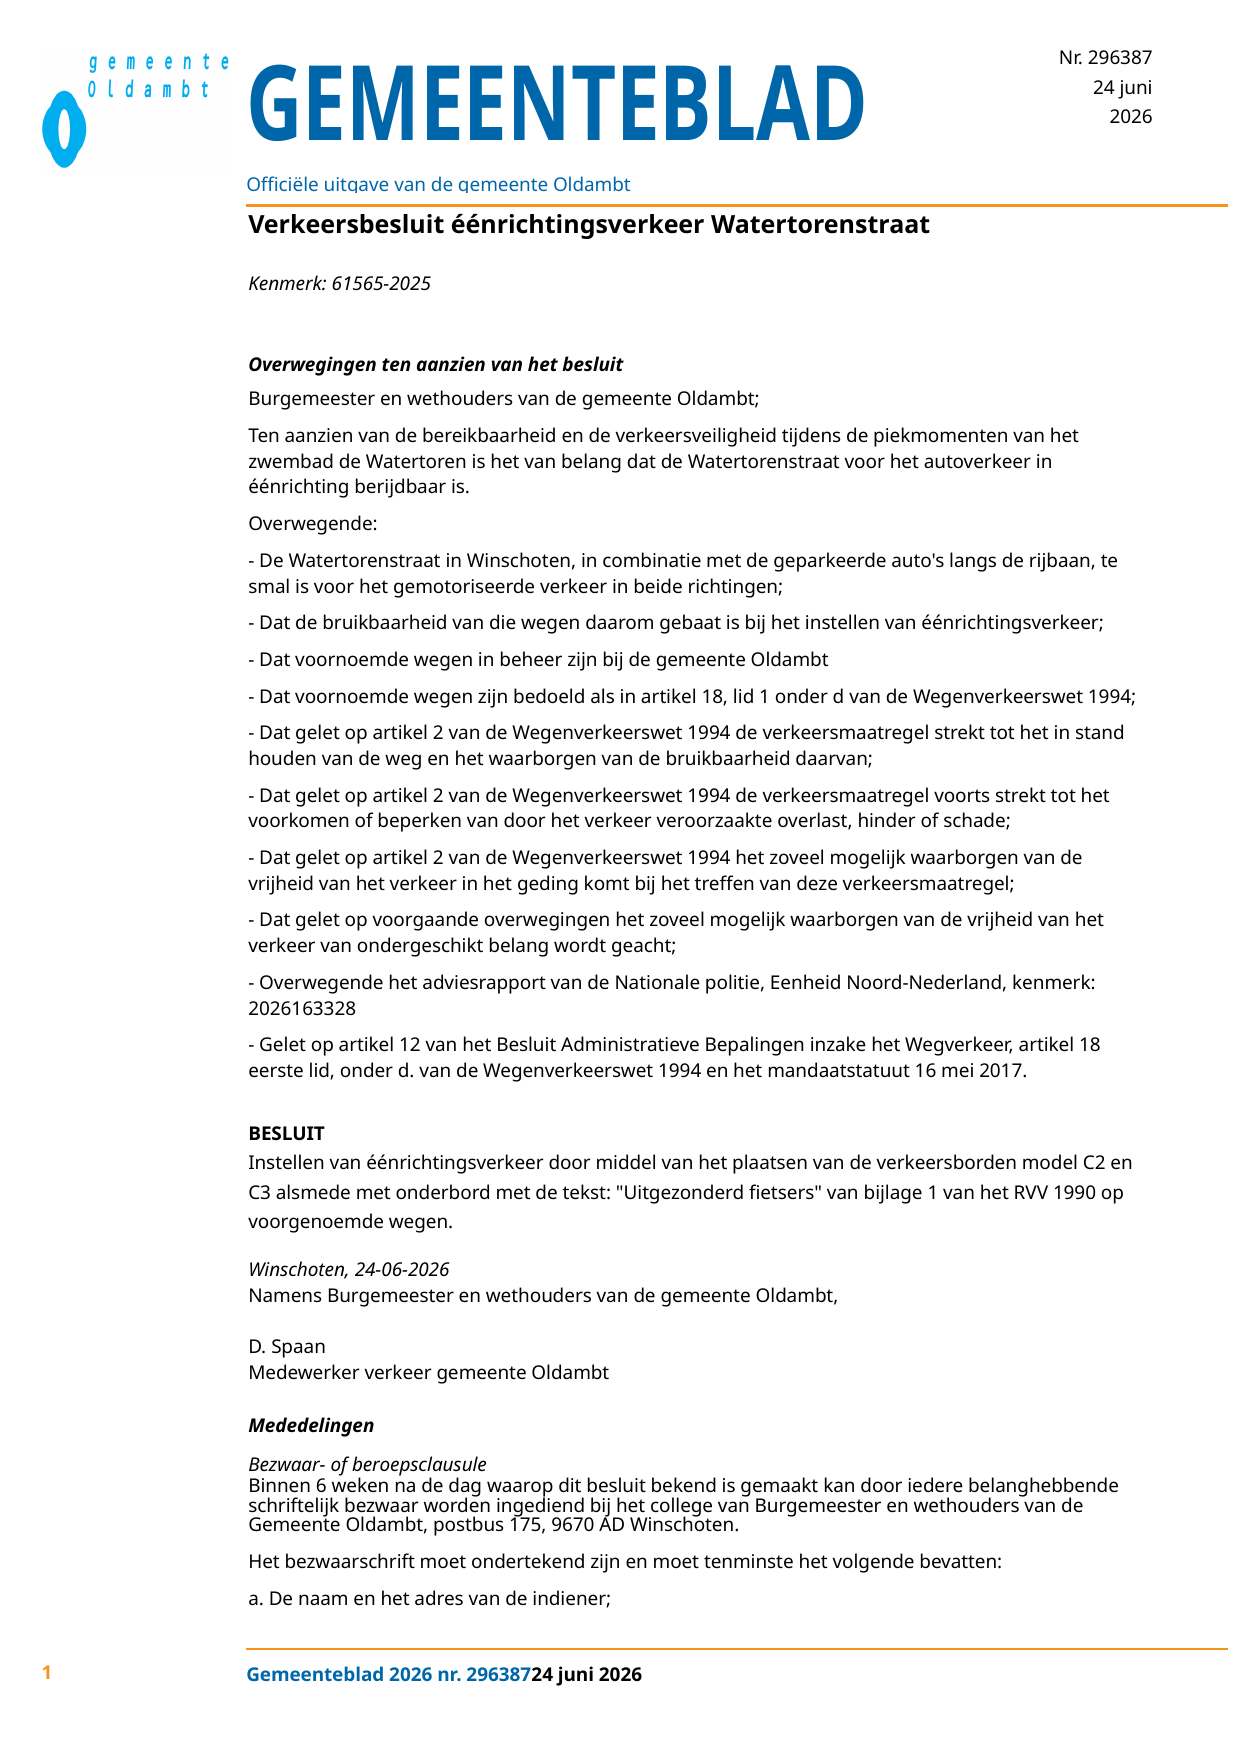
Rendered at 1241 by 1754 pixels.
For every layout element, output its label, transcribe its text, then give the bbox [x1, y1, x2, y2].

text Kenmerk: 61565-2025 [248, 270, 1152, 296]
text Overwegende: [248, 510, 1152, 536]
text BESLUIT [248, 1120, 1152, 1146]
text - Dat de bruikbaarheid van die wegen daarom gebaat is bij het instellen van éénrichtingsverkeer; [248, 609, 1152, 635]
text Mededelingen [248, 1412, 1152, 1438]
text - Dat voornoemde wegen zijn bedoeld als in artikel 18, lid 1 onder d van de Wegenverkeerswet 1994; [248, 683, 1152, 708]
text Burgemeester en wethouders van de gemeente Oldambt; [248, 386, 1152, 411]
text D. Spaan [248, 1334, 1152, 1359]
text Het bezwaarschrift moet ondertekend zijn en moet tenminste het volgende bevatten: [248, 1553, 1152, 1572]
text - Overwegende het adviesrapport van de Nationale politie, Eenheid Noord-Nederland, kenmerk: 2026163328 [248, 969, 1152, 1021]
text - Dat gelet op artikel 2 van de Wegenverkeerswet 1994 het zoveel mogelijk waarborgen van de vrijheid van het verkeer in het geding komt bij het treffen van deze verkeersmaatregel; [248, 844, 1152, 896]
text - Dat voornoemde wegen in beheer zijn bij de gemeente Oldambt [248, 646, 1152, 672]
text Ten aanzien van de bereikbaarheid en de verkeersveiligheid tijdens de piekmomenten van het zwembad de Watertoren is het van belang dat de Watertorenstraat voor het autoverkeer in éénrichting berijdbaar is. [248, 422, 1152, 499]
text Overwegingen ten aanzien van het besluit [248, 352, 1152, 377]
text - De Watertorenstraat in Winschoten, in combinatie met de geparkeerde auto's langs de rijbaan, te smal is voor het gemotoriseerde verkeer in beide richtingen; [248, 547, 1152, 598]
text - Dat gelet op voorgaande overwegingen het zoveel mogelijk waarborgen van de vrijheid van het verkeer van ondergeschikt belang wordt geacht; [248, 907, 1152, 958]
text Namens Burgemeester en wethouders van de gemeente Oldambt, [248, 1282, 1152, 1308]
text - Gelet op artikel 12 van het Besluit Administratieve Bepalingen inzake het Wegverkeer, artikel 18 eerste lid, onder d. van de Wegenverkeerswet 1994 en het mandaatstatuut 16 mei 2017. [248, 1031, 1152, 1083]
picture [41, 47, 231, 172]
text Winschoten, 24-06-2026 [248, 1256, 1152, 1282]
text Verkeersbesluit éénrichtingsverkeer Watertorenstraat [248, 207, 1152, 241]
text Binnen 6 weken na de dag waarop dit besluit bekend is gemaakt kan door iedere belanghebbende schriftelijk bezwaar worden ingediend bij het college van Burgemeester en wethouders van de Gemeente Oldambt, postbus 175, 9670 AD Winschoten. [248, 1477, 1152, 1535]
text - Dat gelet op artikel 2 van de Wegenverkeerswet 1994 de verkeersmaatregel strekt tot het in stand houden van de weg en het waarborgen van de bruikbaarheid daarvan; [248, 719, 1152, 771]
text Bezwaar- of beroepsclausule [248, 1452, 1152, 1477]
text - Dat gelet op artikel 2 van de Wegenverkeerswet 1994 de verkeersmaatregel voorts strekt tot het voorkomen of beperken van door het verkeer veroorzaakte overlast, hinder of schade; [248, 782, 1152, 833]
text Medewerker verkeer gemeente Oldambt [248, 1359, 1152, 1385]
text a. De naam en het adres van de indiener; [248, 1590, 1152, 1609]
text Instellen van éénrichtingsverkeer door middel van het plaatsen van de verkeersborden model C2 en C3 alsmede met onderbord met de tekst: "Uitgezonderd fietsers" van bijlage 1 van het RVV 1990 op voorgenoemde wegen. [248, 1149, 1152, 1234]
